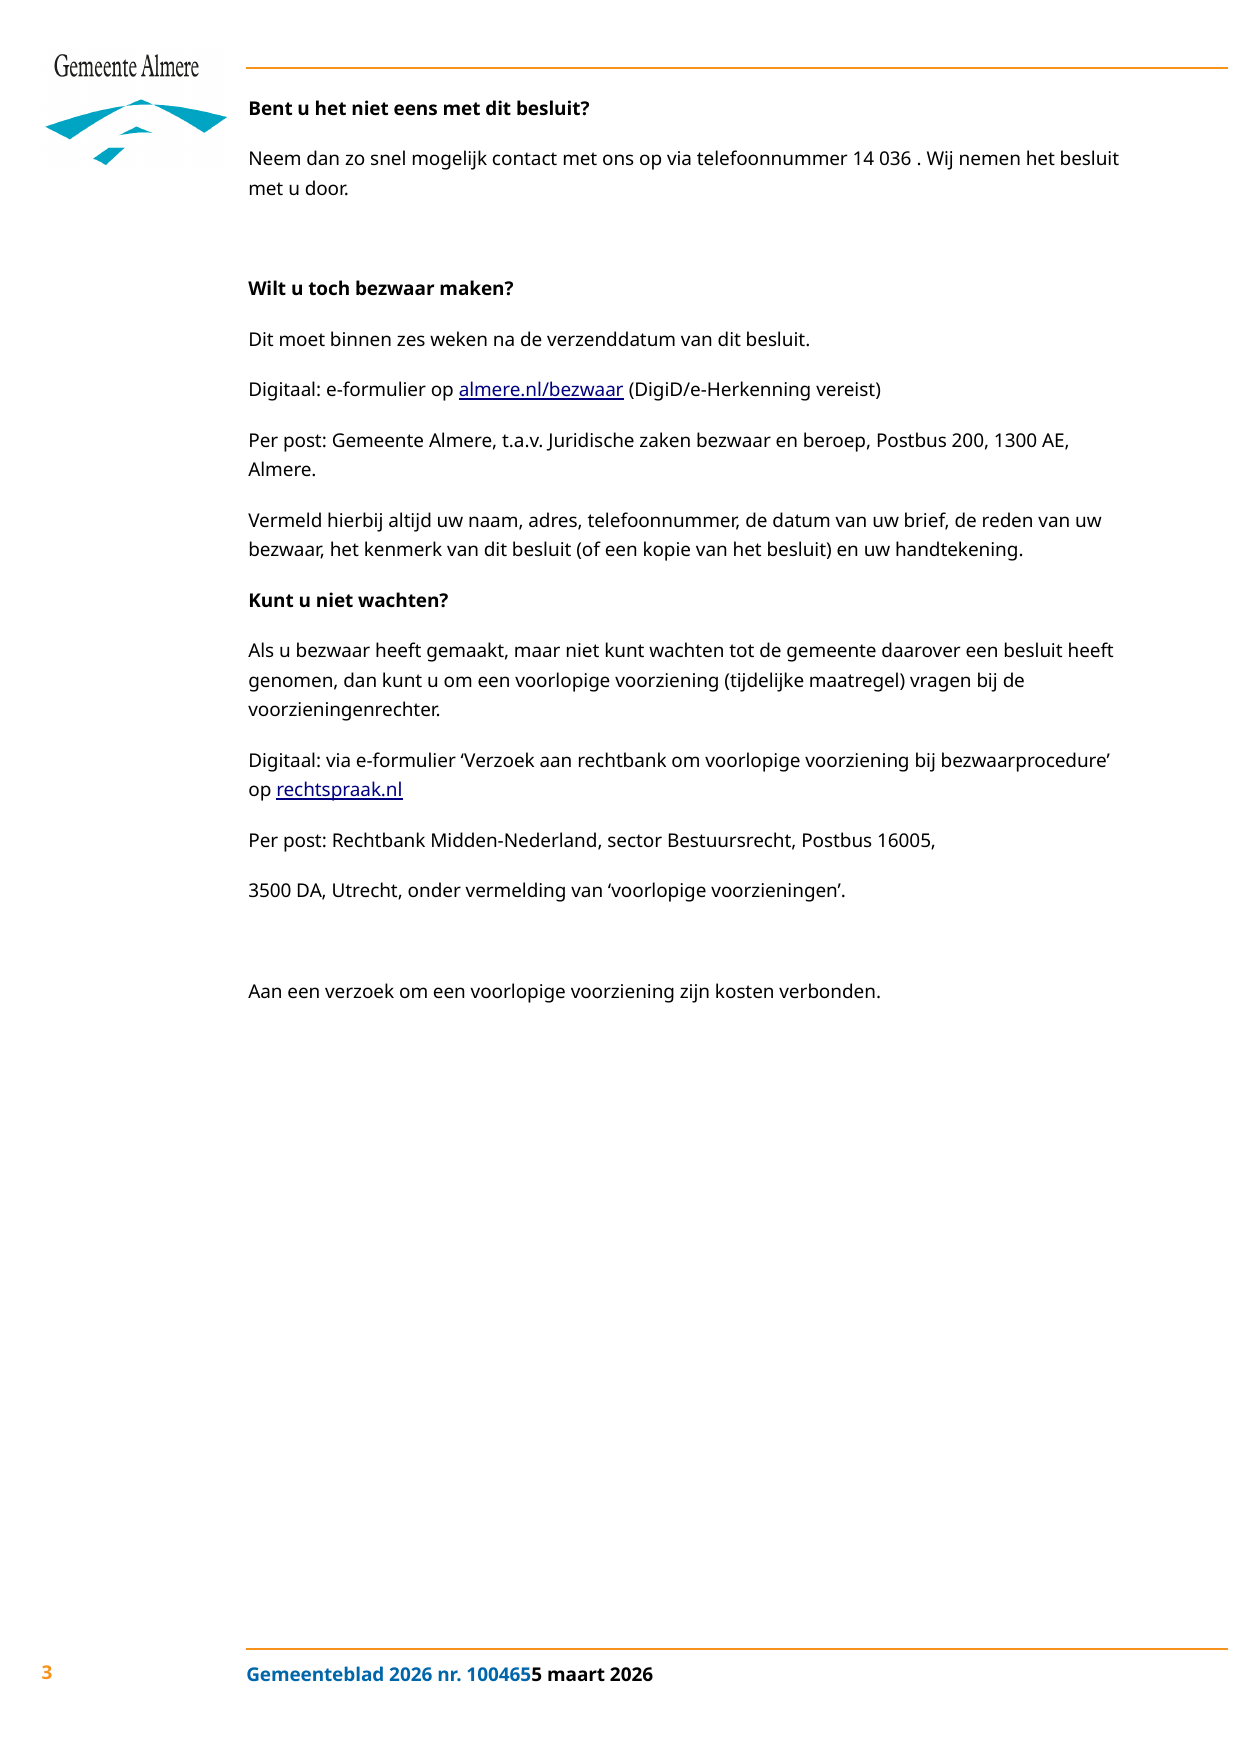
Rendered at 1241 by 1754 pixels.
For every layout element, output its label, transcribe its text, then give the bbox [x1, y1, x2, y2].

text Kunt u niet wachten? [248, 587, 1152, 613]
text Neem dan zo snel mogelijk contact met ons op via telefoonnummer 14 036 . Wij nemen het besluit met u door. [248, 145, 1152, 201]
text Per post: Rechtbank Midden-Nederland, sector Bestuursrecht, Postbus 16005, [248, 827, 1152, 853]
text Als u bezwaar heeft gemaakt, maar niet kunt wachten tot de gemeente daarover een besluit heeft genomen, dan kunt u om een voorlopige voorziening (tijdelijke maatregel) vragen bij de voorzieningenrechter. [248, 637, 1152, 722]
text 3500 DA, Utrecht, onder vermelding van ‘voorlopige voorzieningen’. [248, 877, 1152, 903]
text Aan een verzoek om een voorlopige voorziening zijn kosten verbonden. [248, 978, 1152, 1004]
text Dit moet binnen zes weken na de verzenddatum van dit besluit. [248, 326, 1152, 352]
text Wilt u toch bezwaar maken? [248, 276, 1152, 301]
text Bent u het niet eens met dit besluit? [248, 95, 1152, 121]
picture [41, 47, 231, 172]
text Digitaal: e-formulier op almere.nl/bezwaar (DigiD/e-Herkenning vereist) [248, 376, 1152, 402]
text Vermeld hierbij altijd uw naam, adres, telefoonnummer, de datum van uw brief, de reden van uw bezwaar, het kenmerk van dit besluit (of een kopie van het besluit) en uw handtekening. [248, 507, 1152, 562]
text Per post: Gemeente Almere, t.a.v. Juridische zaken bezwaar en beroep, Postbus 200, 1300 AE, Almere. [248, 427, 1152, 482]
text Digitaal: via e-formulier ‘Verzoek aan rechtbank om voorlopige voorziening bij bezwaarprocedure’ op rechtspraak.nl [248, 747, 1152, 802]
